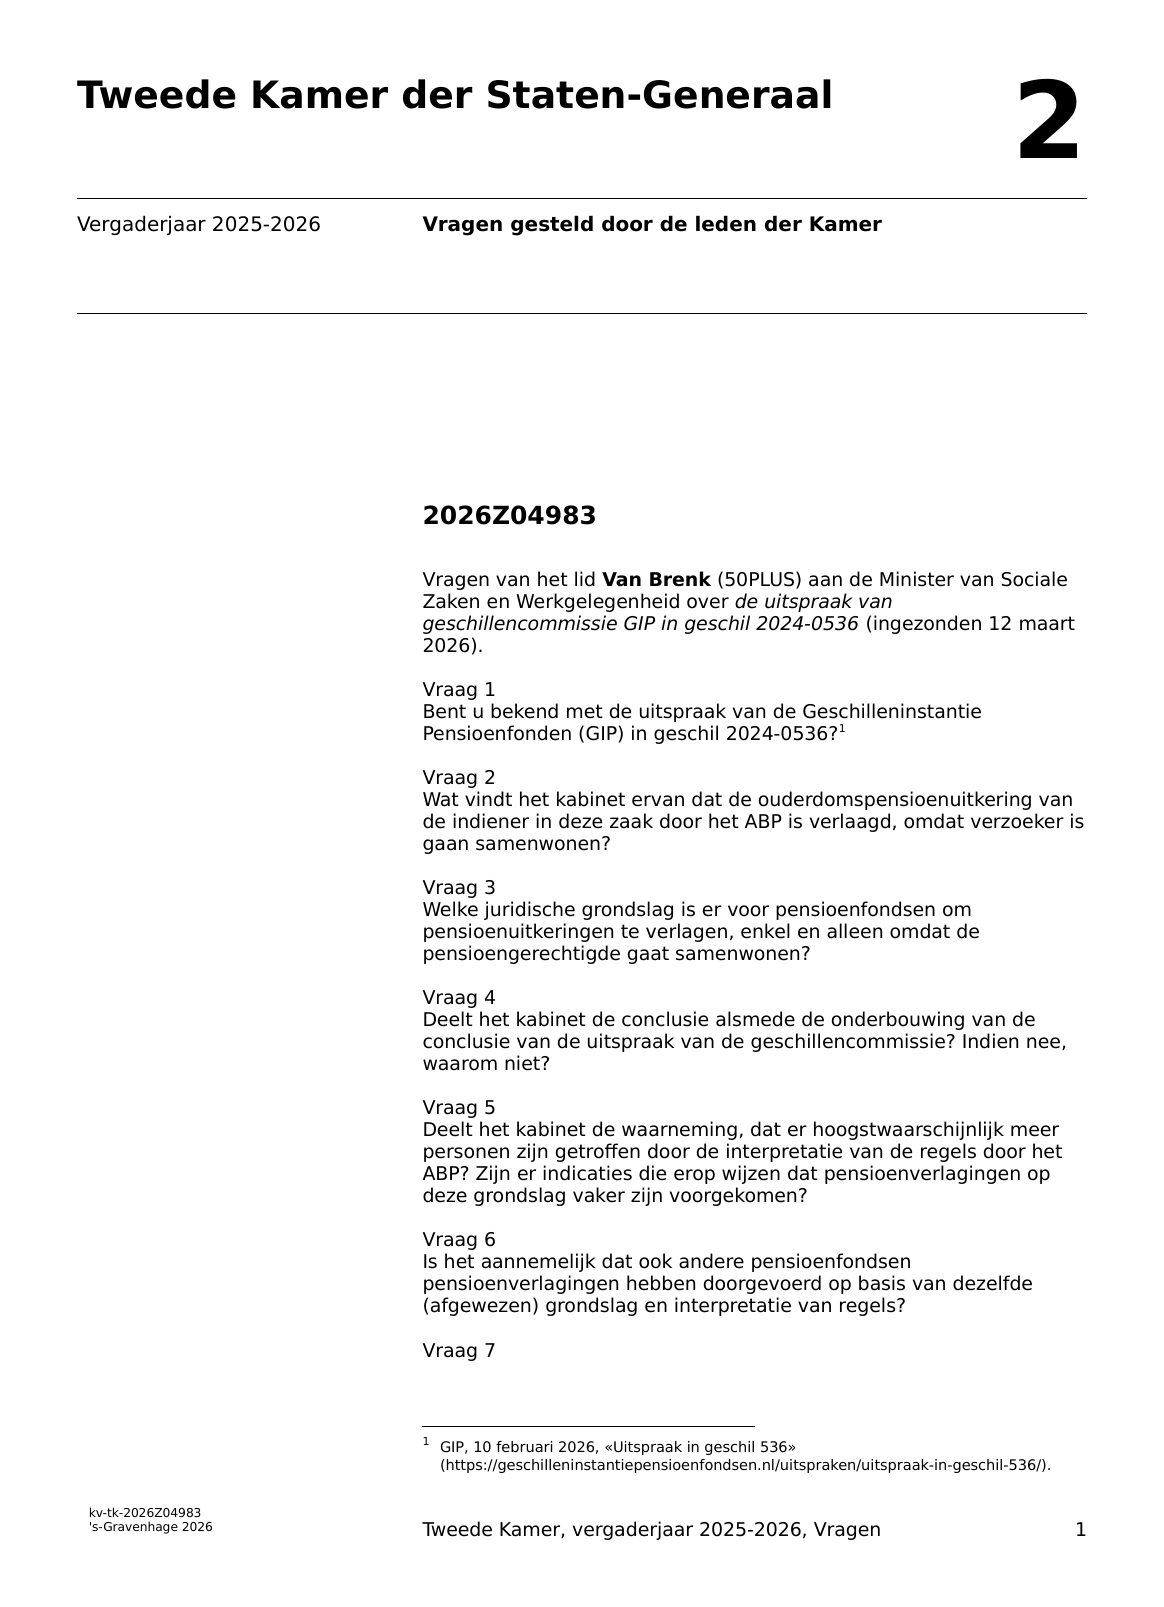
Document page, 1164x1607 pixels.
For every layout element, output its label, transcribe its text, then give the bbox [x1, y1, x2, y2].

text GIP, 10 februari 2026, «Uitspraak in geschil 536» (https://geschilleninstantiepensioenfondsen.nl/uitspraken/uitspraak-in-geschil-536/). [422, 1435, 1087, 1474]
text Wat vindt het kabinet ervan dat de ouderdomspensioenuitkering van de indiener in deze zaak door het ABP is verlaagd, omdat verzoeker is gaan samenwonen? [422, 789, 1087, 855]
text Vraag 6 [422, 1229, 1087, 1251]
text Vraag 7 [422, 1339, 1087, 1361]
table_header Tweede Kamer der Staten-Generaal [77, 59, 886, 198]
text Vraag 2 [422, 767, 1087, 789]
table_header 2 [886, 59, 1087, 198]
text 2026Z04983 [422, 501, 1087, 531]
text 's-Gravenhage 2026 [88, 1520, 323, 1534]
text kv-tk-2026Z04983 [88, 1506, 323, 1520]
table_cell Vergaderjaar 2025-2026 [77, 199, 422, 313]
text Welke juridische grondslag is er voor pensioenfondsen om pensioenuitkeringen te verlagen, enkel en alleen omdat de pensioengerechtigde gaat samenwonen? [422, 899, 1087, 965]
text Deelt het kabinet de conclusie alsmede de onderbouwing van de conclusie van de uitspraak van de geschillencommissie? Indien nee, waarom niet? [422, 1009, 1087, 1075]
table_cell Vragen gesteld door de leden der Kamer [422, 199, 1087, 313]
text Is het aannemelijk dat ook andere pensioenfondsen pensioenverlagingen hebben doorgevoerd op basis van dezelfde (afgewezen) grondslag en interpretatie van regels? [422, 1251, 1087, 1317]
text Vraag 1 [422, 679, 1087, 701]
text Vraag 4 [422, 987, 1087, 1009]
text Deelt het kabinet de waarneming, dat er hoogstwaarschijnlijk meer personen zijn getroffen door de interpretatie van de regels door het ABP? Zijn er indicaties die erop wijzen dat pensioenverlagingen op deze grondslag vaker zijn voorgekomen? [422, 1119, 1087, 1207]
text Vraag 5 [422, 1097, 1087, 1119]
text Vraag 3 [422, 877, 1087, 899]
text Vragen van het lid Van Brenk (50PLUS) aan de Minister van Sociale Zaken en Werkgelegenheid over de uitspraak van geschillencommissie GIP in geschil 2024-0536 (ingezonden 12 maart 2026). [422, 569, 1087, 657]
text Bent u bekend met de uitspraak van de Geschilleninstantie Pensioenfonden (GIP) in geschil 2024-0536? [422, 701, 1087, 745]
